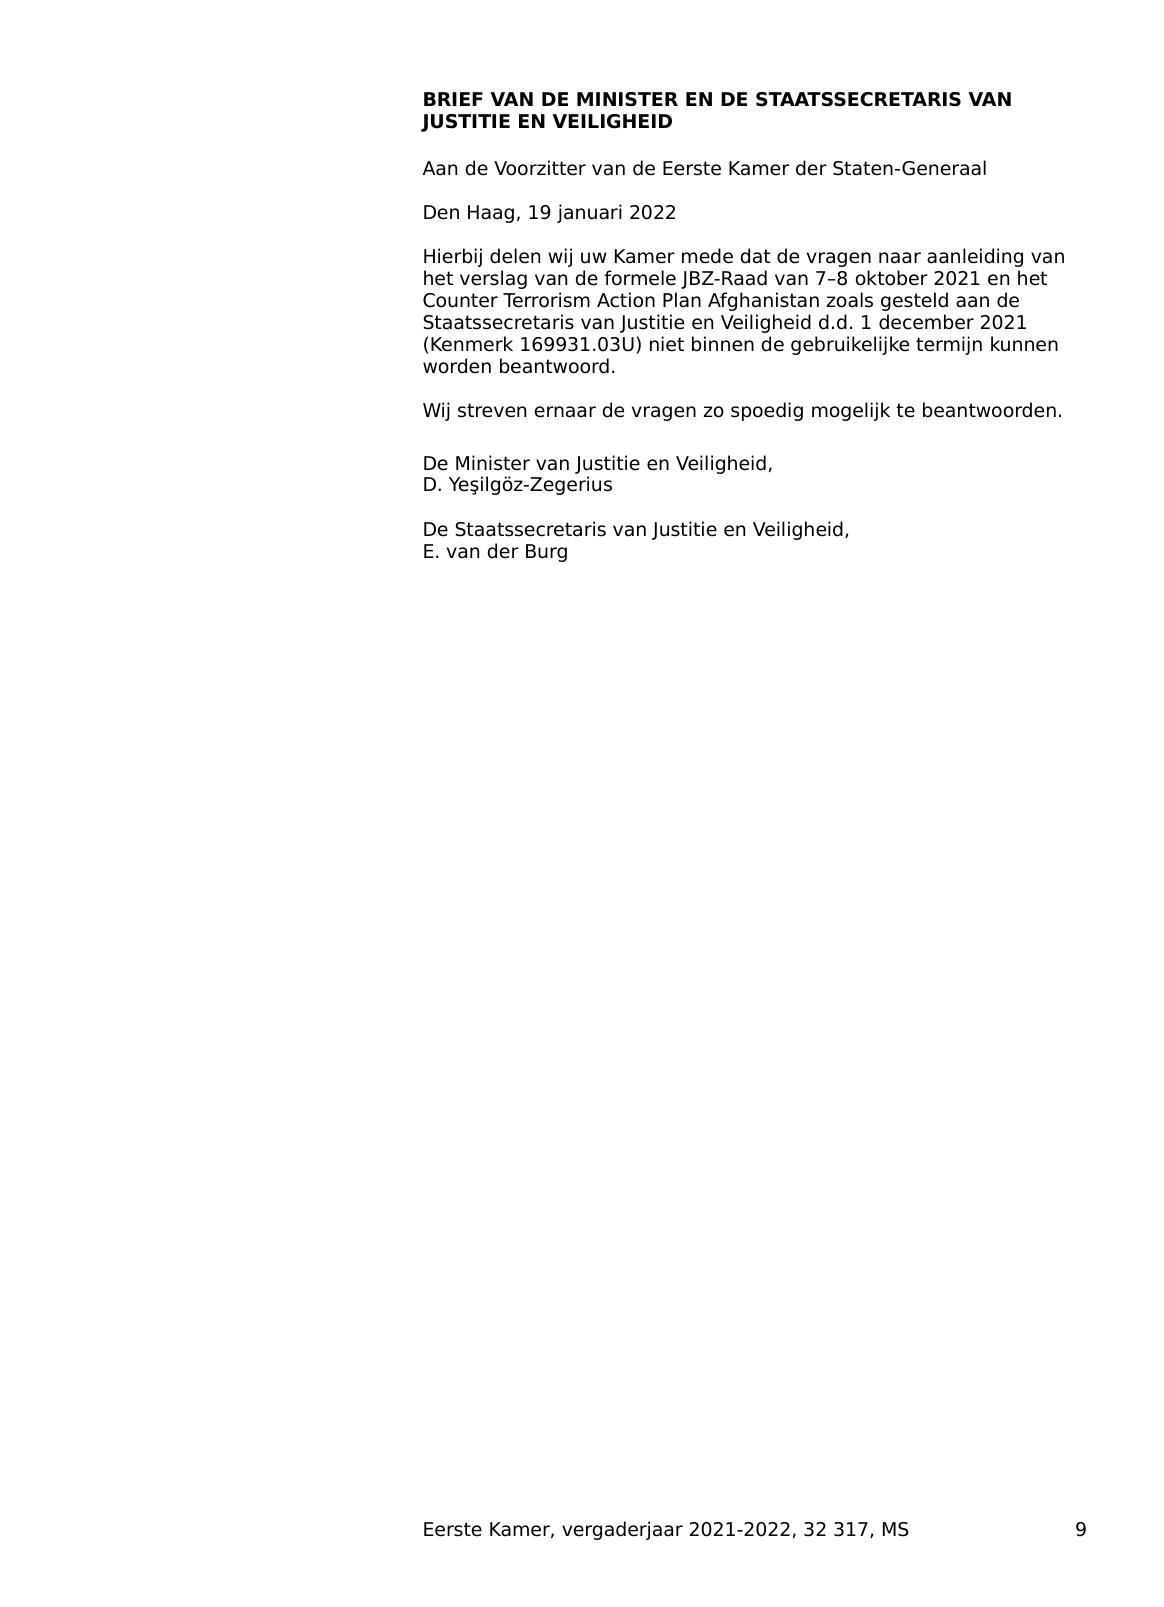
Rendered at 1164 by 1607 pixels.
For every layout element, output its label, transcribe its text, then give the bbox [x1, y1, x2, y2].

text Hierbij delen wij uw Kamer mede dat de vragen naar aanleiding van het verslag van de formele JBZ-Raad van 7–8 oktober 2021 en het Counter Terrorism Action Plan Afghanistan zoals gesteld aan de Staatssecretaris van Justitie en Veiligheid d.d. 1 december 2021 (Kenmerk 169931.03U) niet binnen de gebruikelijke termijn kunnen worden beantwoord. [422, 246, 1087, 378]
text Aan de Voorzitter van de Eerste Kamer der Staten-Generaal [422, 158, 1087, 180]
text Wij streven ernaar de vragen zo spoedig mogelijk te beantwoorden. [422, 400, 1087, 422]
text De Staatssecretaris van Justitie en Veiligheid, E. van der Burg [422, 518, 1087, 562]
subtitle BRIEF VAN DE MINISTER EN DE STAATSSECRETARIS VAN JUSTITIE EN VEILIGHEID [422, 89, 1087, 133]
text De Minister van Justitie en Veiligheid, D. Yeşilgöz-Zegerius [422, 452, 1087, 496]
text Den Haag, 19 januari 2022 [422, 202, 1087, 224]
